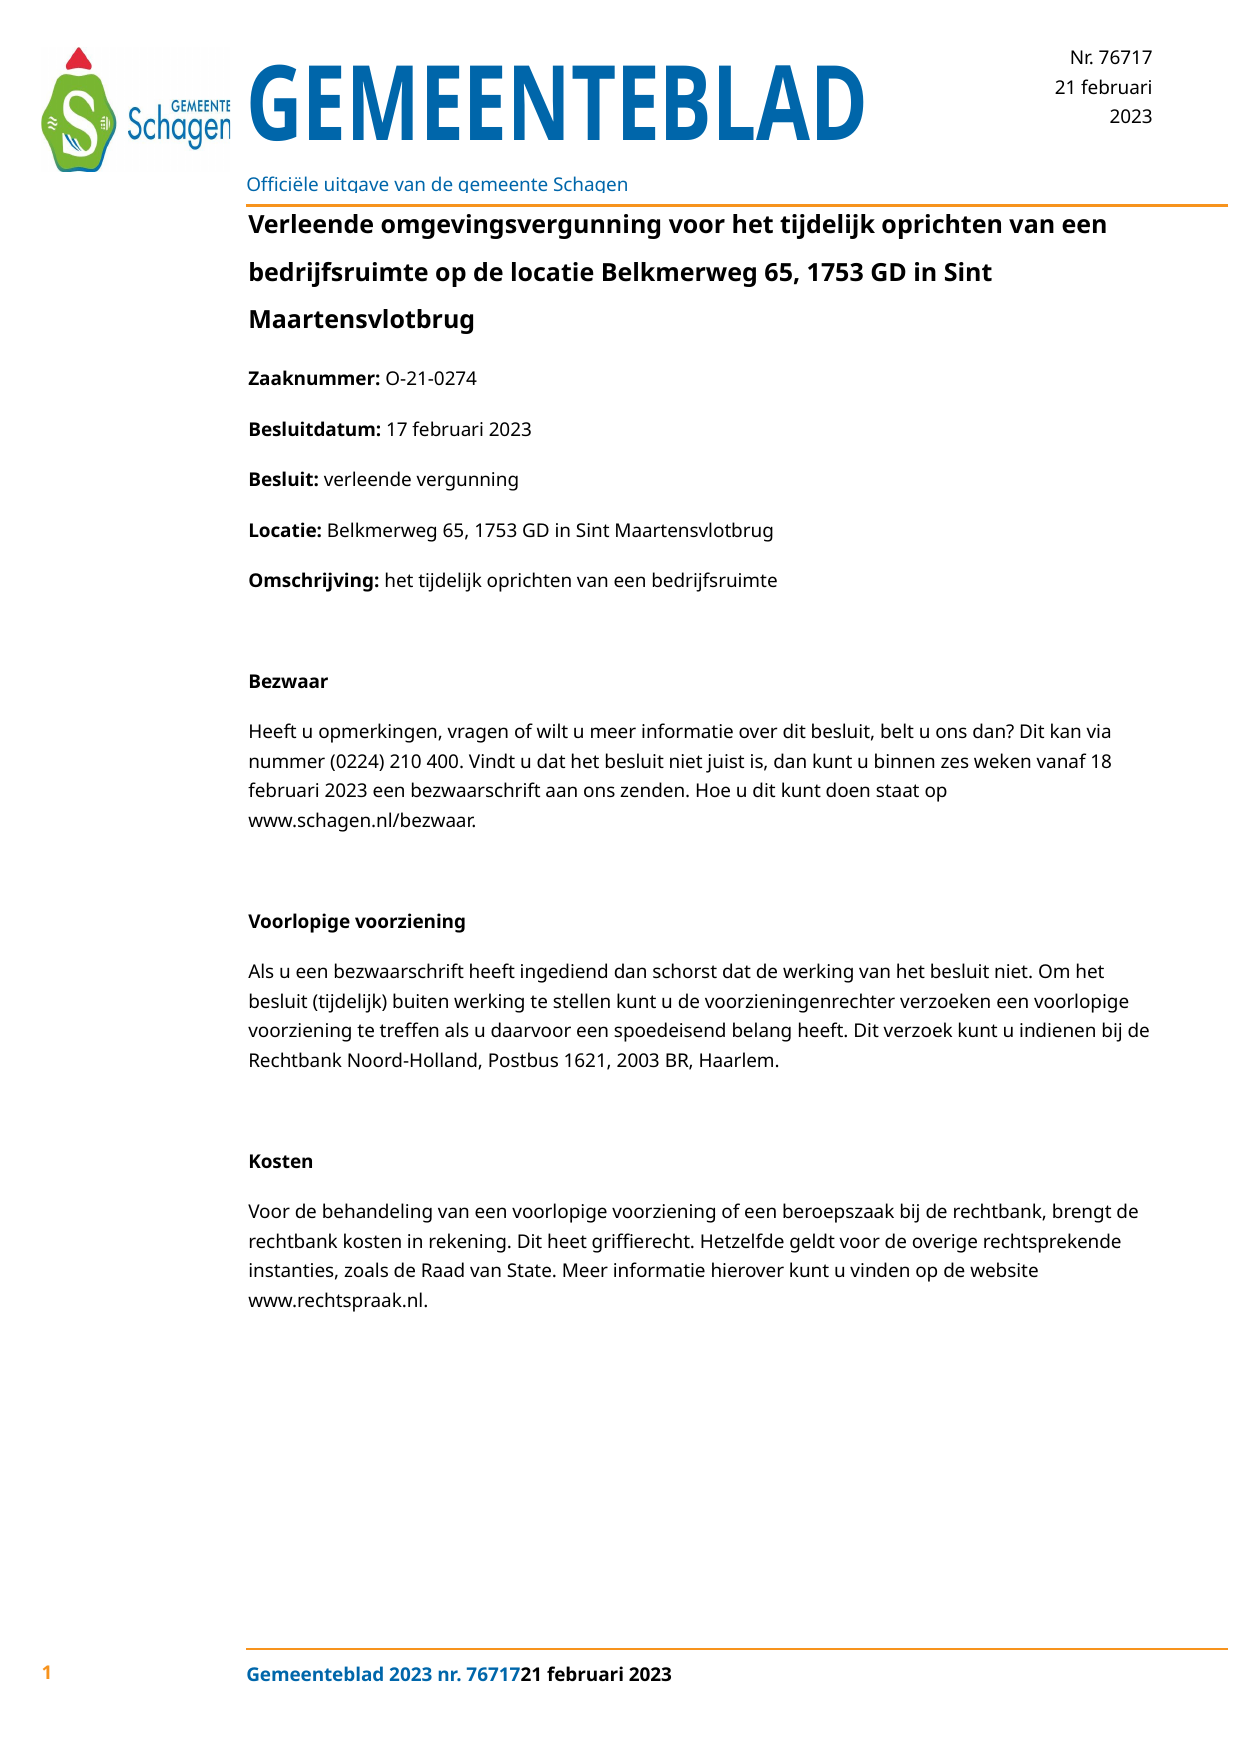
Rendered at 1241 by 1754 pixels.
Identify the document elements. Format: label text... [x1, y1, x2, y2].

picture [41, 47, 231, 172]
text Voor de behandeling van een voorlopige voorziening of een beroepszaak bij de rechtbank, brengt de rechtbank kosten in rekening. Dit heet griffierecht. Hetzelfde geldt voor de overige rechtsprekende instanties, zoals de Raad van State. Meer informatie hierover kunt u vinden op de website www.rechtspraak.nl. [248, 1198, 1152, 1313]
text Heeft u opmerkingen, vragen of wilt u meer informatie over dit besluit, belt u ons dan? Dit kan via nummer (0224) 210 400. Vindt u dat het besluit niet juist is, dan kunt u binnen zes weken vanaf 18 februari 2023 een bezwaarschrift aan ons zenden. Hoe u dit kunt doen staat op www.schagen.nl/bezwaar. [248, 718, 1152, 833]
text Besluit: verleende vergunning [248, 466, 1152, 492]
text Kosten [248, 1148, 1152, 1174]
text Besluitdatum: 17 februari 2023 [248, 416, 1152, 442]
text Zaaknummer: O-21-0274 [248, 366, 1152, 391]
text Voorlopige voorziening [248, 908, 1152, 934]
text Bezwaar [248, 668, 1152, 694]
text Locatie: Belkmerweg 65, 1753 GD in Sint Maartensvlotbrug [248, 517, 1152, 542]
text Omschrijving: het tijdelijk oprichten van een bedrijfsruimte [248, 567, 1152, 593]
text Verleende omgevingsvergunning voor het tijdelijk oprichten van een bedrijfsruimte op de locatie Belkmerweg 65, 1753 GD in Sint Maartensvlotbrug [248, 207, 1152, 336]
text Als u een bezwaarschrift heeft ingediend dan schorst dat de werking van het besluit niet. Om het besluit (tijdelijk) buiten werking te stellen kunt u de voorzieningenrechter verzoeken een voorlopige voorziening te treffen als u daarvoor een spoedeisend belang heeft. Dit verzoek kunt u indienen bij de Rechtbank Noord-Holland, Postbus 1621, 2003 BR, Haarlem. [248, 958, 1152, 1073]
